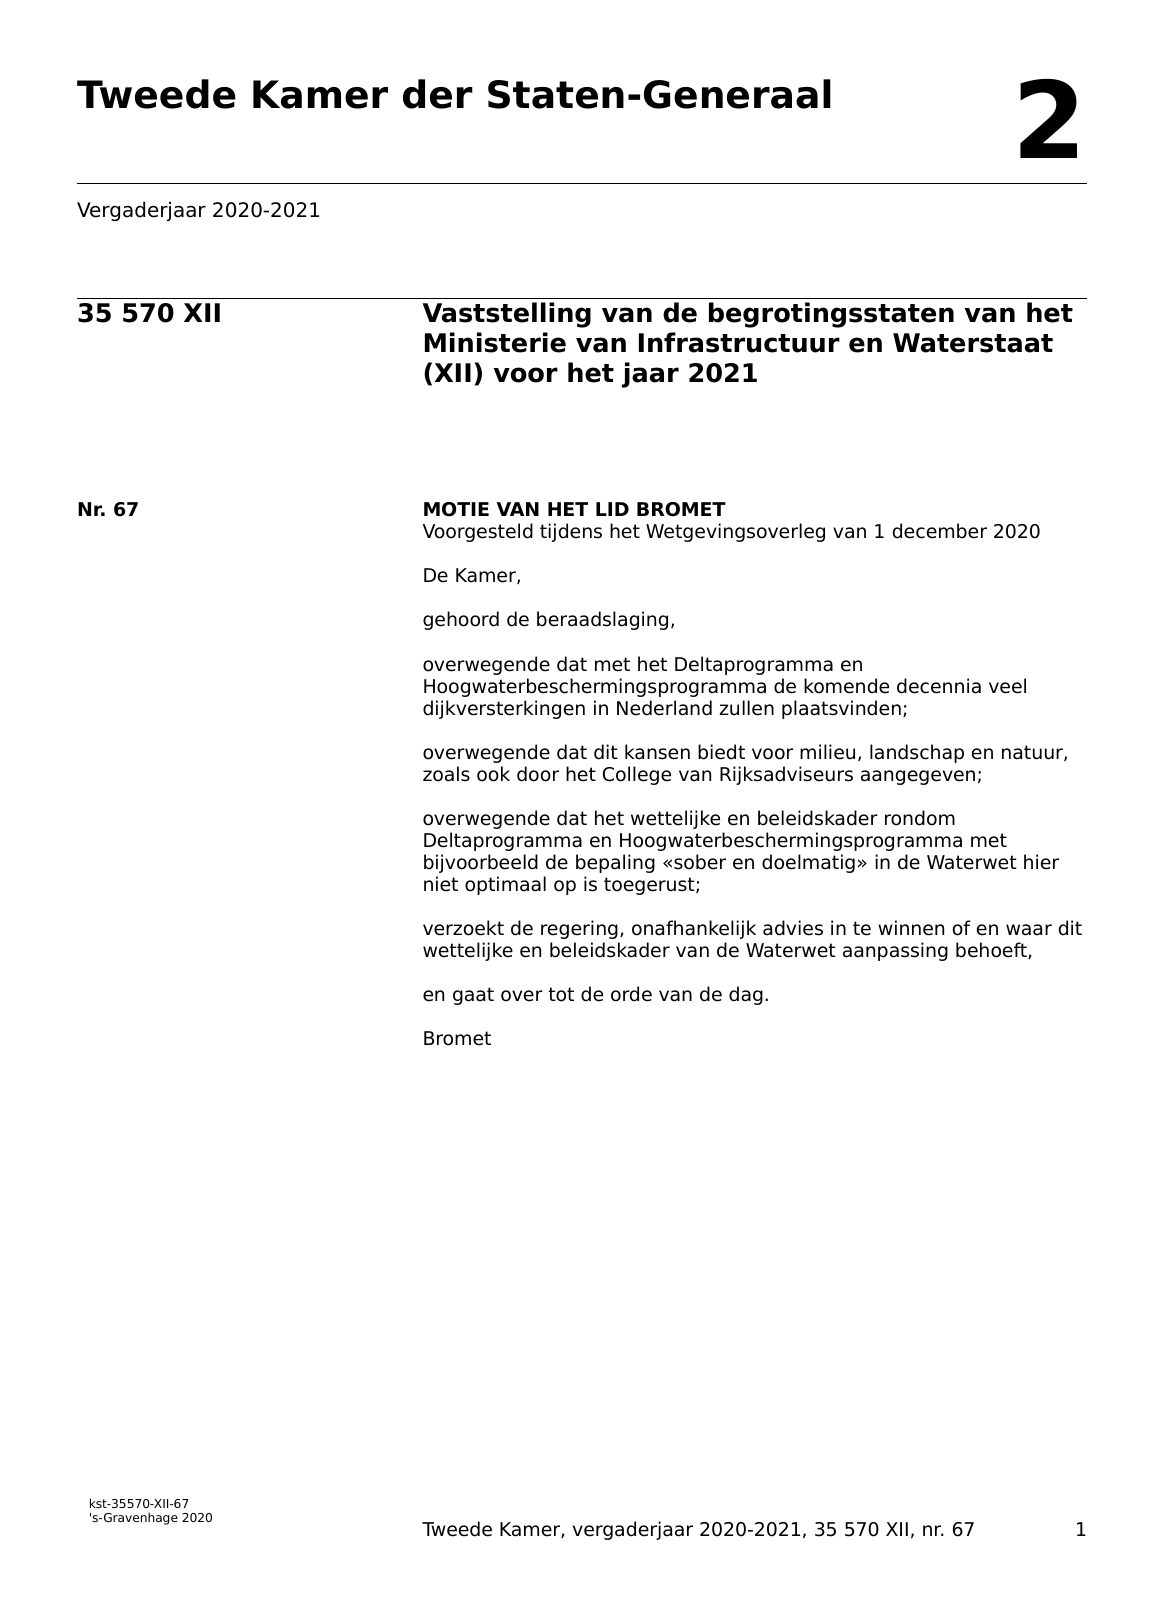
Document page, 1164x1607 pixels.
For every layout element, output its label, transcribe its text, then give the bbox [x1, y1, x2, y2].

text overwegende dat met het Deltaprogramma en Hoogwaterbeschermingsprogramma de komende decennia veel dijkversterkingen in Nederland zullen plaatsvinden; [422, 653, 1087, 719]
table_header Tweede Kamer der Staten-Generaal [77, 59, 886, 183]
text Bromet [422, 1028, 1087, 1050]
text en gaat over tot de orde van de dag. [422, 984, 1087, 1006]
subtitle Nr. 67 MOTIE VAN HET LID BROMET [77, 499, 1087, 521]
text verzoekt de regering, onafhankelijk advies in te winnen of en waar dit wettelijke en beleidskader van de Waterwet aanpassing behoeft, [422, 918, 1087, 962]
text kst-35570-XII-67 [88, 1497, 323, 1511]
table_header 2 [886, 59, 1087, 183]
text Voorgesteld tijdens het Wetgevingsoverleg van 1 december 2020 [422, 521, 1087, 543]
text overwegende dat het wettelijke en beleidskader rondom Deltaprogramma en Hoogwaterbeschermingsprogramma met bijvoorbeeld de bepaling «sober en doelmatig» in de Waterwet hier niet optimaal op is toegerust; [422, 808, 1087, 896]
subtitle 35 570 XII Vaststelling van de begrotingsstaten van het Ministerie van Infrastructuur en Waterstaat (XII) voor het jaar 2021 [77, 299, 1087, 388]
text gehoord de beraadslaging, [422, 609, 1087, 631]
text 's-Gravenhage 2020 [88, 1511, 323, 1525]
text overwegende dat dit kansen biedt voor milieu, landschap en natuur, zoals ook door het College van Rijksadviseurs aangegeven; [422, 742, 1087, 786]
text De Kamer, [422, 565, 1087, 587]
table_cell Vergaderjaar 2020-2021 [77, 184, 1087, 298]
